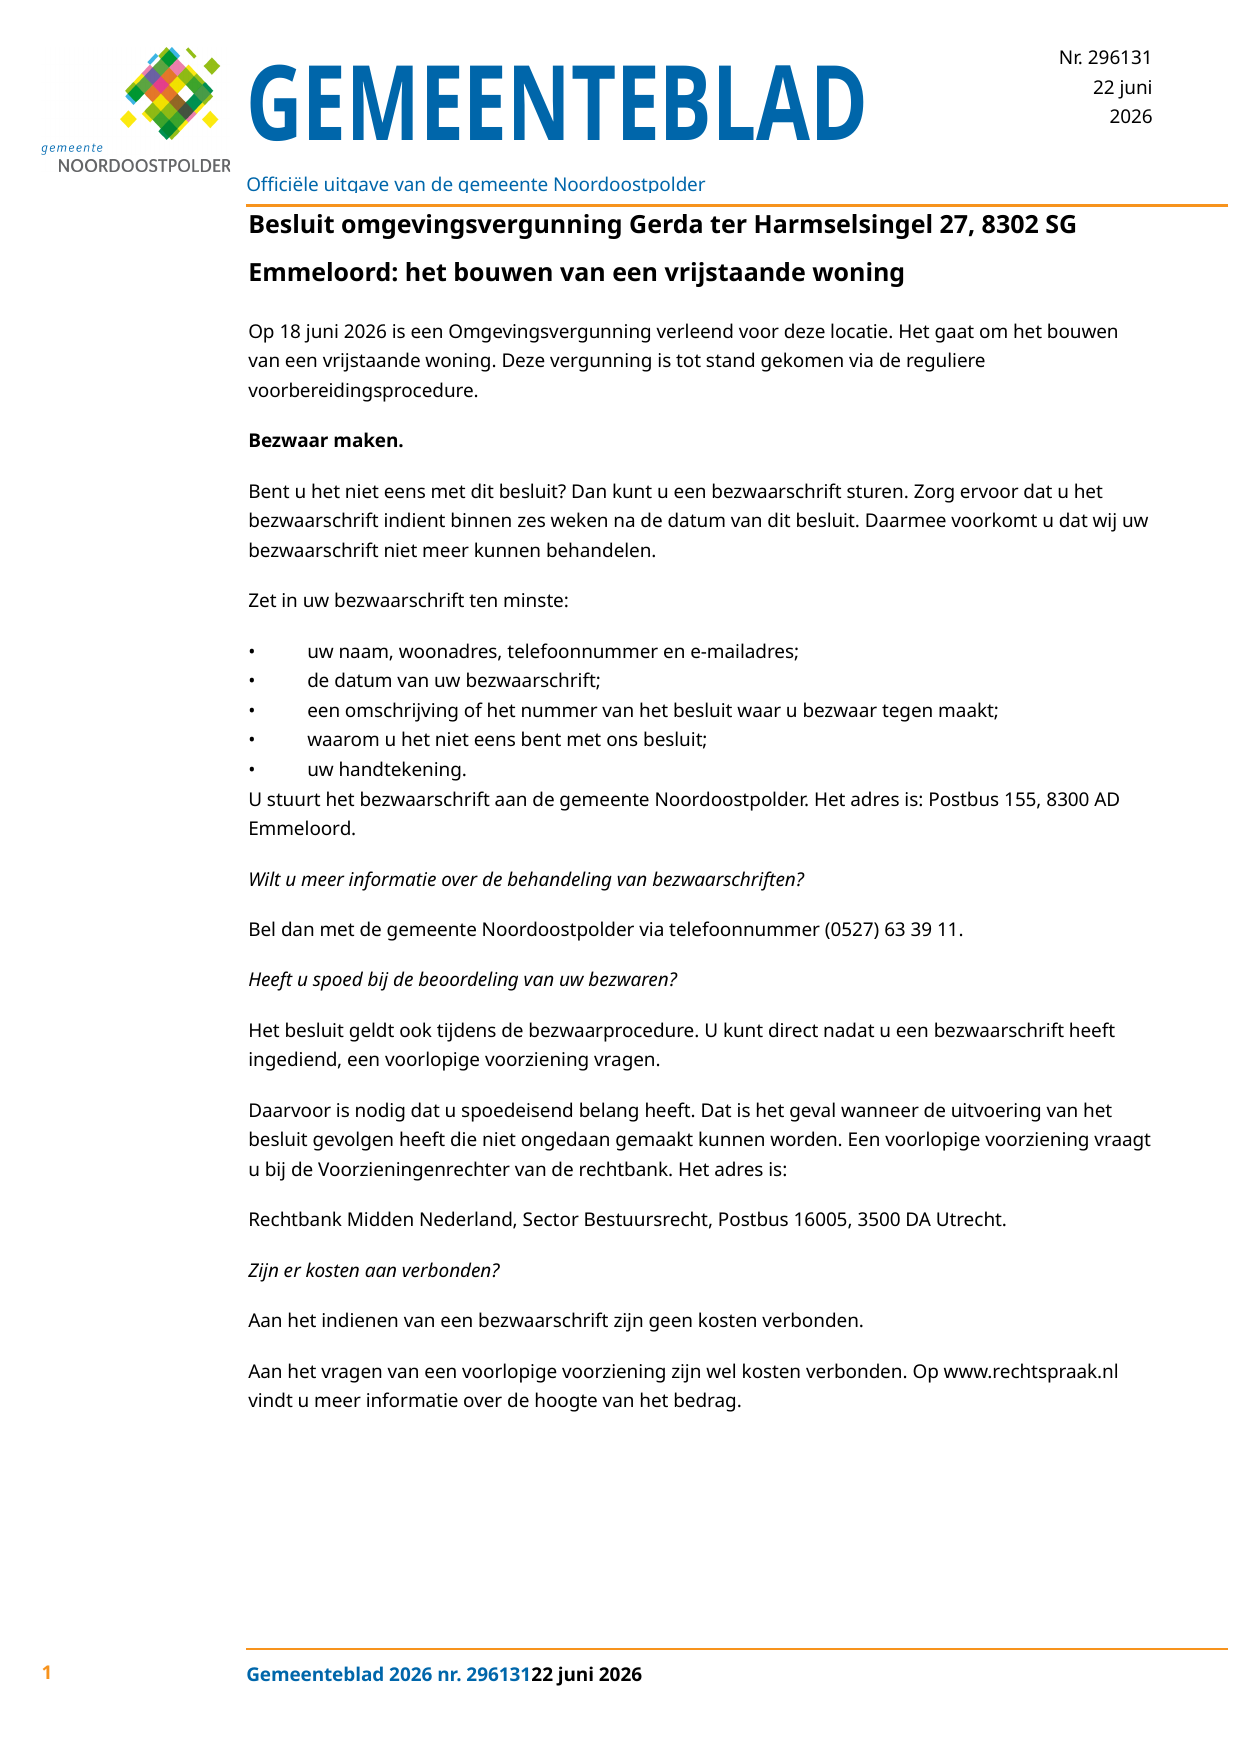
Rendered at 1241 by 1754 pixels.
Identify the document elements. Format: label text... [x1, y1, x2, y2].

text Aan het vragen van een voorlopige voorziening zijn wel kosten verbonden. Op www.rechtspraak.nl vindt u meer informatie over de hoogte van het bedrag. [248, 1358, 1152, 1413]
text Op 18 juni 2026 is een Omgevingsvergunning verleend voor deze locatie. Het gaat om het bouwen van een vrijstaande woning. Deze vergunning is tot stand gekomen via de reguliere voorbereidingsprocedure. [248, 318, 1152, 403]
text Bezwaar maken. [248, 427, 1152, 453]
list waarom u het niet eens bent met ons besluit; [248, 727, 1152, 752]
text Wilt u meer informatie over de behandeling van bezwaarschriften? [248, 866, 1152, 892]
text Bel dan met de gemeente Noordoostpolder via telefoonnummer (0527) 63 39 11. [248, 916, 1152, 942]
list een omschrijving of het nummer van het besluit waar u bezwaar tegen maakt; [248, 697, 1152, 723]
text Besluit omgevingsvergunning Gerda ter Harmselsingel 27, 8302 SG Emmeloord: het bouwen van een vrijstaande woning [248, 207, 1152, 288]
text Zijn er kosten aan verbonden? [248, 1257, 1152, 1283]
text Daarvoor is nodig dat u spoedeisend belang heeft. Dat is het geval wanneer de uitvoering van het besluit gevolgen heeft die niet ongedaan gemaakt kunnen worden. Een voorlopige voorziening vraagt u bij de Voorzieningenrechter van de rechtbank. Het adres is: [248, 1097, 1152, 1182]
text Rechtbank Midden Nederland, Sector Bestuursrecht, Postbus 16005, 3500 DA Utrecht. [248, 1207, 1152, 1232]
text Heeft u spoed bij de beoordeling van uw bezwaren? [248, 967, 1152, 992]
text Aan het indienen van een bezwaarschrift zijn geen kosten verbonden. [248, 1307, 1152, 1333]
picture [41, 47, 231, 172]
text U stuurt het bezwaarschrift aan de gemeente Noordoostpolder. Het adres is: Postbus 155, 8300 AD Emmeloord. [248, 786, 1152, 841]
text Bent u het niet eens met dit besluit? Dan kunt u een bezwaarschrift sturen. Zorg ervoor dat u het bezwaarschrift indient binnen zes weken na de datum van dit besluit. Daarmee voorkomt u dat wij uw bezwaarschrift niet meer kunnen behandelen. [248, 478, 1152, 563]
text Zet in uw bezwaarschrift ten minste: [248, 587, 1152, 613]
list de datum van uw bezwaarschrift; [248, 667, 1152, 693]
list uw naam, woonadres, telefoonnummer en e-mailadres; [248, 638, 1152, 664]
text Het besluit geldt ook tijdens de bezwaarprocedure. U kunt direct nadat u een bezwaarschrift heeft ingediend, een voorlopige voorziening vragen. [248, 1017, 1152, 1072]
list uw handtekening. [248, 756, 1152, 782]
